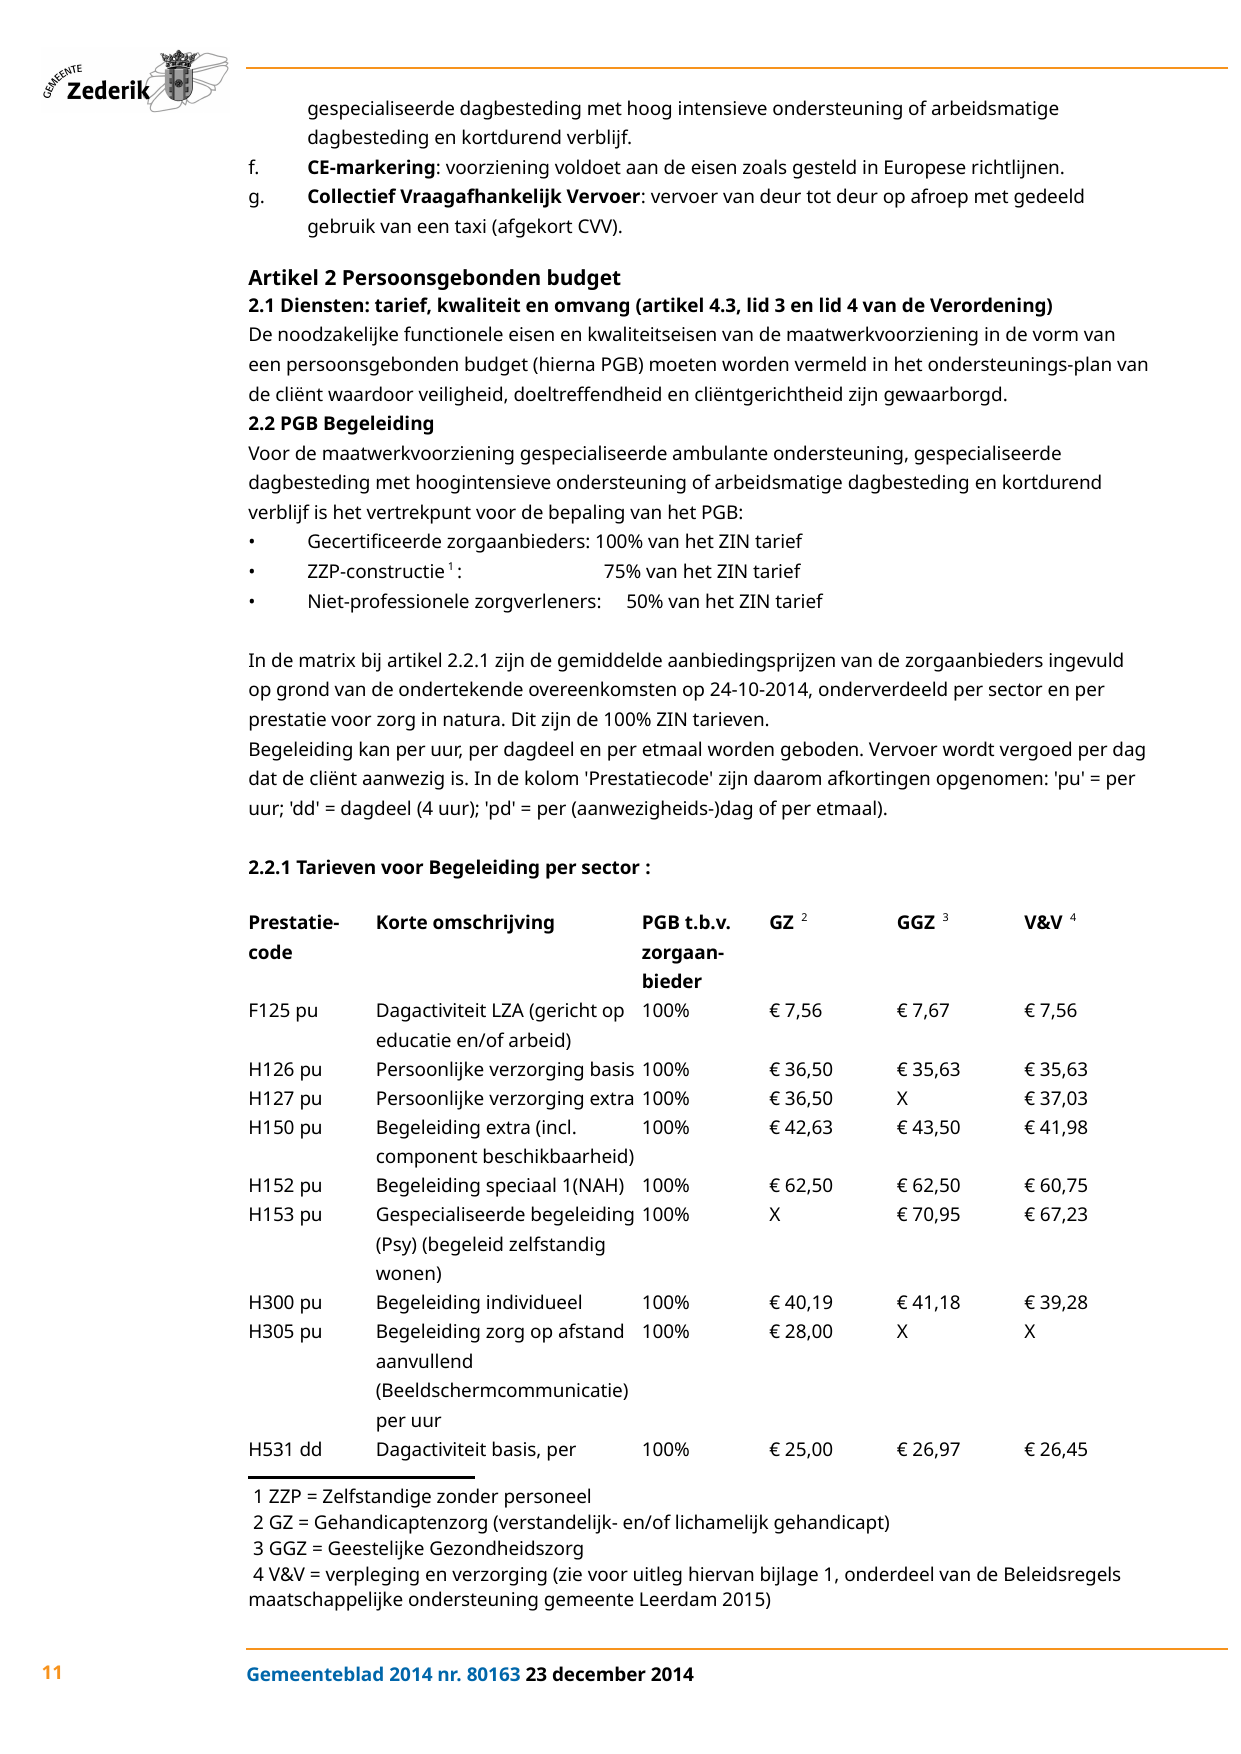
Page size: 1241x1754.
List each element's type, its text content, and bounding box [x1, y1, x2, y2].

table_cell € 35,63 [1024, 1056, 1152, 1085]
text Artikel 2 Persoonsgebonden budget [248, 263, 1152, 292]
table_cell 100% [642, 1056, 769, 1085]
table_cell € 67,23 [1024, 1201, 1152, 1289]
table_cell 100% [642, 1290, 769, 1318]
text Begeleiding kan per uur, per dagdeel en per etmaal worden geboden. Vervoer wordt vergoed per dag dat de cliënt aanwezig is. In de kolom 'Prestatiecode' zijn daarom afkortingen opgenomen: 'pu' = per uur; 'dd' = dagdeel (4 uur); 'pd' = per (aanwezigheids-)dag of per etmaal). [248, 736, 1152, 821]
table_cell Begeleiding speciaal 1(NAH) [376, 1173, 642, 1201]
list Niet-professionele zorgverleners: 50% van het ZIN tarief [248, 588, 1152, 613]
table_cell X [1024, 1319, 1152, 1436]
table_cell Begeleiding individueel [376, 1290, 642, 1318]
table_cell € 26,45 [1024, 1436, 1152, 1465]
table_cell 100% [642, 1319, 769, 1436]
table_cell € 42,63 [769, 1114, 897, 1172]
table_cell H127 pu [248, 1085, 376, 1114]
table_cell Gespecialiseerde begeleiding (Psy) (begeleid zelfstandig wonen) [376, 1201, 642, 1289]
table_cell H300 pu [248, 1290, 376, 1318]
list Gecertificeerde zorgaanbieders: 100% van het ZIN tarief [248, 529, 1152, 554]
table_cell 100% [642, 1436, 769, 1465]
table_cell € 35,63 [897, 1056, 1024, 1085]
table_cell 100% [642, 1114, 769, 1172]
text 2.1 Diensten: tarief, kwaliteit en omvang (artikel 4.3, lid 3 en lid 4 van de Verordening) [248, 292, 1152, 318]
table_cell € 7,56 [769, 998, 897, 1056]
table_header Prestatie-code [248, 909, 376, 997]
table_cell € 25,00 [769, 1436, 897, 1465]
table_cell H126 pu [248, 1056, 376, 1085]
table_cell € 41,18 [897, 1290, 1024, 1318]
table_cell 100% [642, 1085, 769, 1114]
table_header V&V [1024, 909, 1152, 997]
table_cell € 60,75 [1024, 1173, 1152, 1201]
table_cell H305 pu [248, 1319, 376, 1436]
table_cell Begeleiding extra (incl. component beschikbaarheid) [376, 1114, 642, 1172]
table_cell € 43,50 [897, 1114, 1024, 1172]
text 2.2 PGB Begeleiding [248, 410, 1152, 436]
table_header Korte omschrijving [376, 909, 642, 997]
table_cell H150 pu [248, 1114, 376, 1172]
table_cell Persoonlijke verzorging basis [376, 1056, 642, 1085]
table_cell H153 pu [248, 1201, 376, 1289]
list gespecialiseerde dagbesteding met hoog intensieve ondersteuning of arbeidsmatige dagbesteding en kortdurend verblijf. [248, 95, 1152, 150]
table_cell H152 pu [248, 1173, 376, 1201]
text Voor de maatwerkvoorziening gespecialiseerde ambulante ondersteuning, gespecialiseerde dagbesteding met hoogintensieve ondersteuning of arbeidsmatige dagbesteding en kortdurend verblijf is het vertrekpunt voor de bepaling van het PGB: [248, 440, 1152, 525]
table_cell Persoonlijke verzorging extra [376, 1085, 642, 1114]
table_cell € 7,56 [1024, 998, 1152, 1056]
table_cell H531 dd [248, 1436, 376, 1465]
list CE-markering: voorziening voldoet aan de eisen zoals gesteld in Europese richtlijnen. [248, 154, 1152, 180]
table_cell F125 pu [248, 998, 376, 1056]
table_cell € 37,03 [1024, 1085, 1152, 1114]
list ZZP-constructie: 75% van het ZIN tarief [248, 558, 1152, 584]
table_cell Dagactiviteit basis, per [376, 1436, 642, 1465]
table_cell 100% [642, 1173, 769, 1201]
table_cell 100% [642, 1201, 769, 1289]
table_cell € 7,67 [897, 998, 1024, 1056]
table_cell € 40,19 [769, 1290, 897, 1318]
table_cell € 62,50 [769, 1173, 897, 1201]
table_cell € 41,98 [1024, 1114, 1152, 1172]
table_header GGZ [897, 909, 1024, 997]
table_cell € 26,97 [897, 1436, 1024, 1465]
text In de matrix bij artikel 2.2.1 zijn de gemiddelde aanbiedingsprijzen van de zorgaanbieders ingevuld op grond van de ondertekende overeenkomsten op 24-10-2014, onderverdeeld per sector en per prestatie voor zorg in natura. Dit zijn de 100% ZIN tarieven. [248, 647, 1152, 732]
table_cell Dagactiviteit LZA (gericht op educatie en/of arbeid) [376, 998, 642, 1056]
table_cell X [897, 1319, 1024, 1436]
text De noodzakelijke functionele eisen en kwaliteitseisen van de maatwerkvoorziening in de vorm van een persoonsgebonden budget (hierna PGB) moeten worden vermeld in het ondersteunings-plan van de cliënt waardoor veiligheid, doeltreffendheid en cliëntgerichtheid zijn gewaarborgd. [248, 322, 1152, 406]
table_cell € 36,50 [769, 1056, 897, 1085]
table_cell € 36,50 [769, 1085, 897, 1114]
table_cell € 70,95 [897, 1201, 1024, 1289]
table_header GZ [769, 909, 897, 997]
list ZZP = Zelfstandige zonder personeel [248, 1483, 1152, 1509]
table_cell € 28,00 [769, 1319, 897, 1436]
text 2.2.1 Tarieven voor Begeleiding per sector : [248, 854, 1152, 880]
table_cell X [897, 1085, 1024, 1114]
list Collectief Vraagafhankelijk Vervoer: vervoer van deur tot deur op afroep met gedeeld gebruik van een taxi (afgekort CVV). [248, 183, 1152, 239]
table_cell Begeleiding zorg op afstand aanvullend (Beeldschermcommunicatie) per uur [376, 1319, 642, 1436]
table_cell 100% [642, 998, 769, 1056]
table_cell X [769, 1201, 897, 1289]
table_cell € 39,28 [1024, 1290, 1152, 1318]
picture [41, 47, 231, 113]
table_cell € 62,50 [897, 1173, 1024, 1201]
table_header PGB t.b.v. zorgaan-bieder [642, 909, 769, 997]
